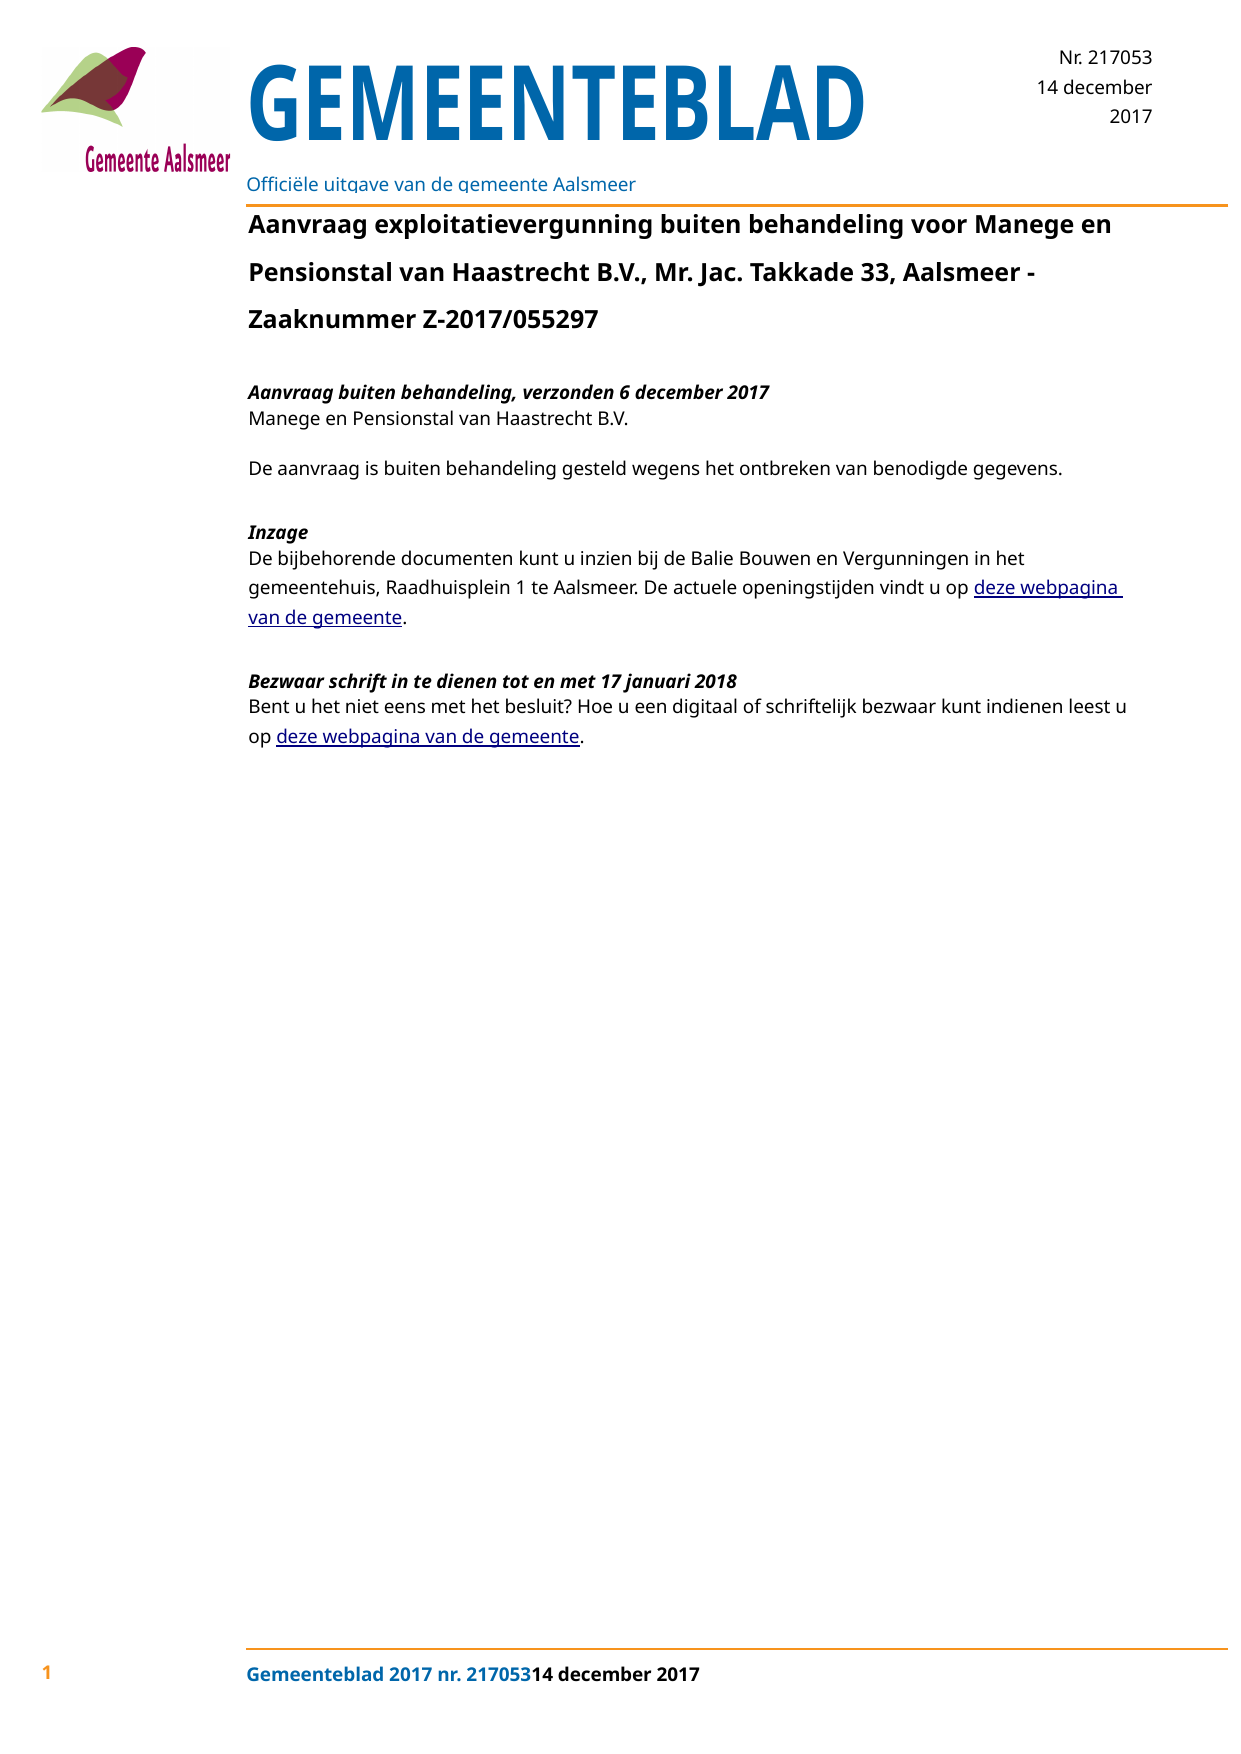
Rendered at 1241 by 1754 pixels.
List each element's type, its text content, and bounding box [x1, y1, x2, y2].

text Bezwaar schrift in te dienen tot en met 17 januari 2018 [248, 668, 1152, 694]
text Inzage [248, 519, 1152, 545]
text Aanvraag buiten behandeling, verzonden 6 december 2017 [248, 379, 1152, 405]
text ​ [248, 774, 1152, 799]
text Manege en Pensionstal van Haastrecht B.V. [248, 405, 1152, 431]
text Bent u het niet eens met het besluit? Hoe u een digitaal of schriftelijk bezwaar kunt indienen leest u op deze webpagina van de gemeente. [248, 694, 1152, 749]
text De aanvraag is buiten behandeling gesteld wegens het ontbreken van benodigde gegevens. [248, 455, 1152, 481]
text De bijbehorende documenten kunt u inzien bij de Balie Bouwen en Vergunningen in het gemeentehuis, Raadhuisplein 1 te Aalsmeer. De actuele openingstijden vindt u op deze webpagina van de gemeente. [248, 545, 1152, 630]
picture [41, 47, 231, 172]
text Aanvraag exploitatievergunning buiten behandeling voor Manege en Pensionstal van Haastrecht B.V., Mr. Jac. Takkade 33, Aalsmeer - Zaaknummer Z-2017/055297 [248, 207, 1152, 336]
